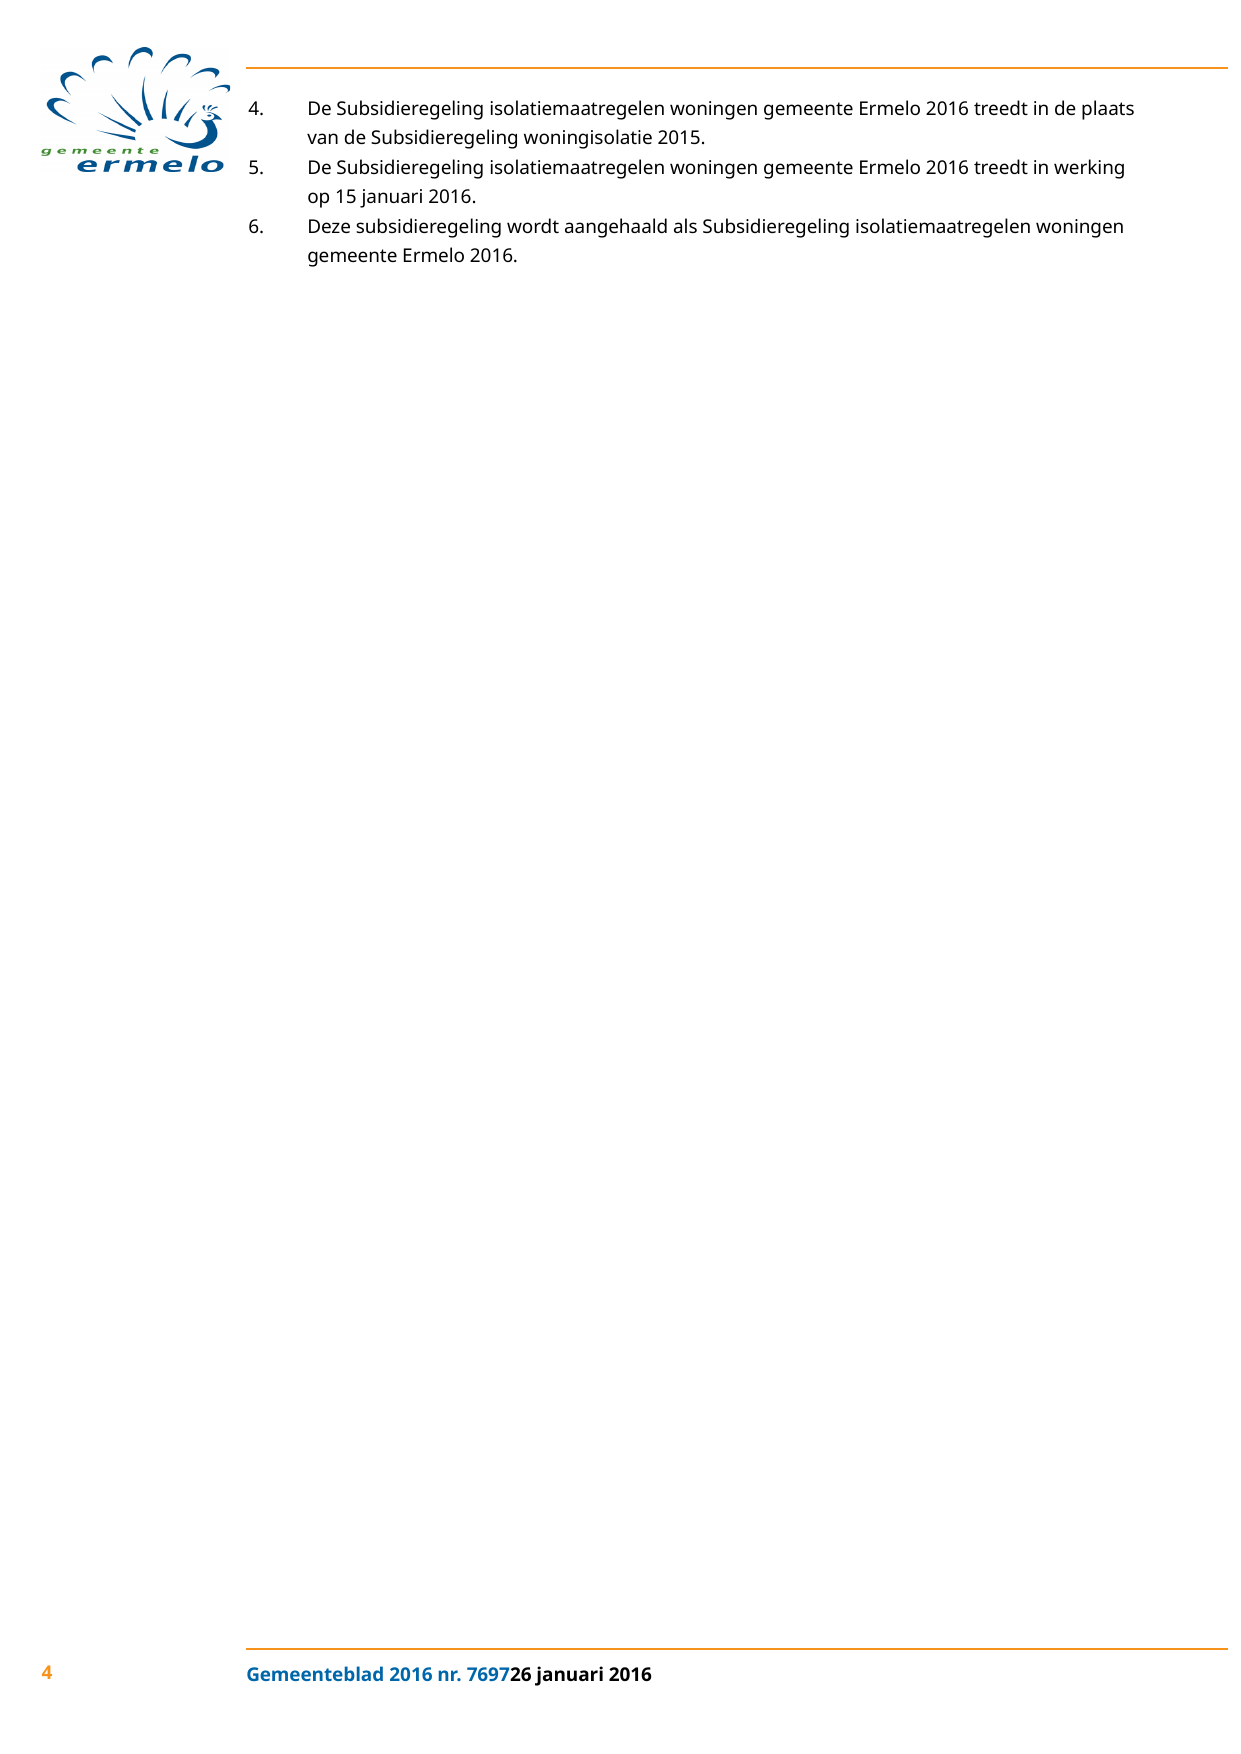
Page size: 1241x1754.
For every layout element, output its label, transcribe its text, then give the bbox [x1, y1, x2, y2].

picture [41, 47, 231, 172]
list De Subsidieregeling isolatiemaatregelen woningen gemeente Ermelo 2016 treedt in werking op 15 januari 2016. [248, 154, 1152, 209]
list Deze subsidieregeling wordt aangehaald als Subsidieregeling isolatiemaatregelen woningen gemeente Ermelo 2016. [248, 213, 1152, 268]
list De Subsidieregeling isolatiemaatregelen woningen gemeente Ermelo 2016 treedt in de plaats van de Subsidieregeling woningisolatie 2015. [248, 95, 1152, 150]
